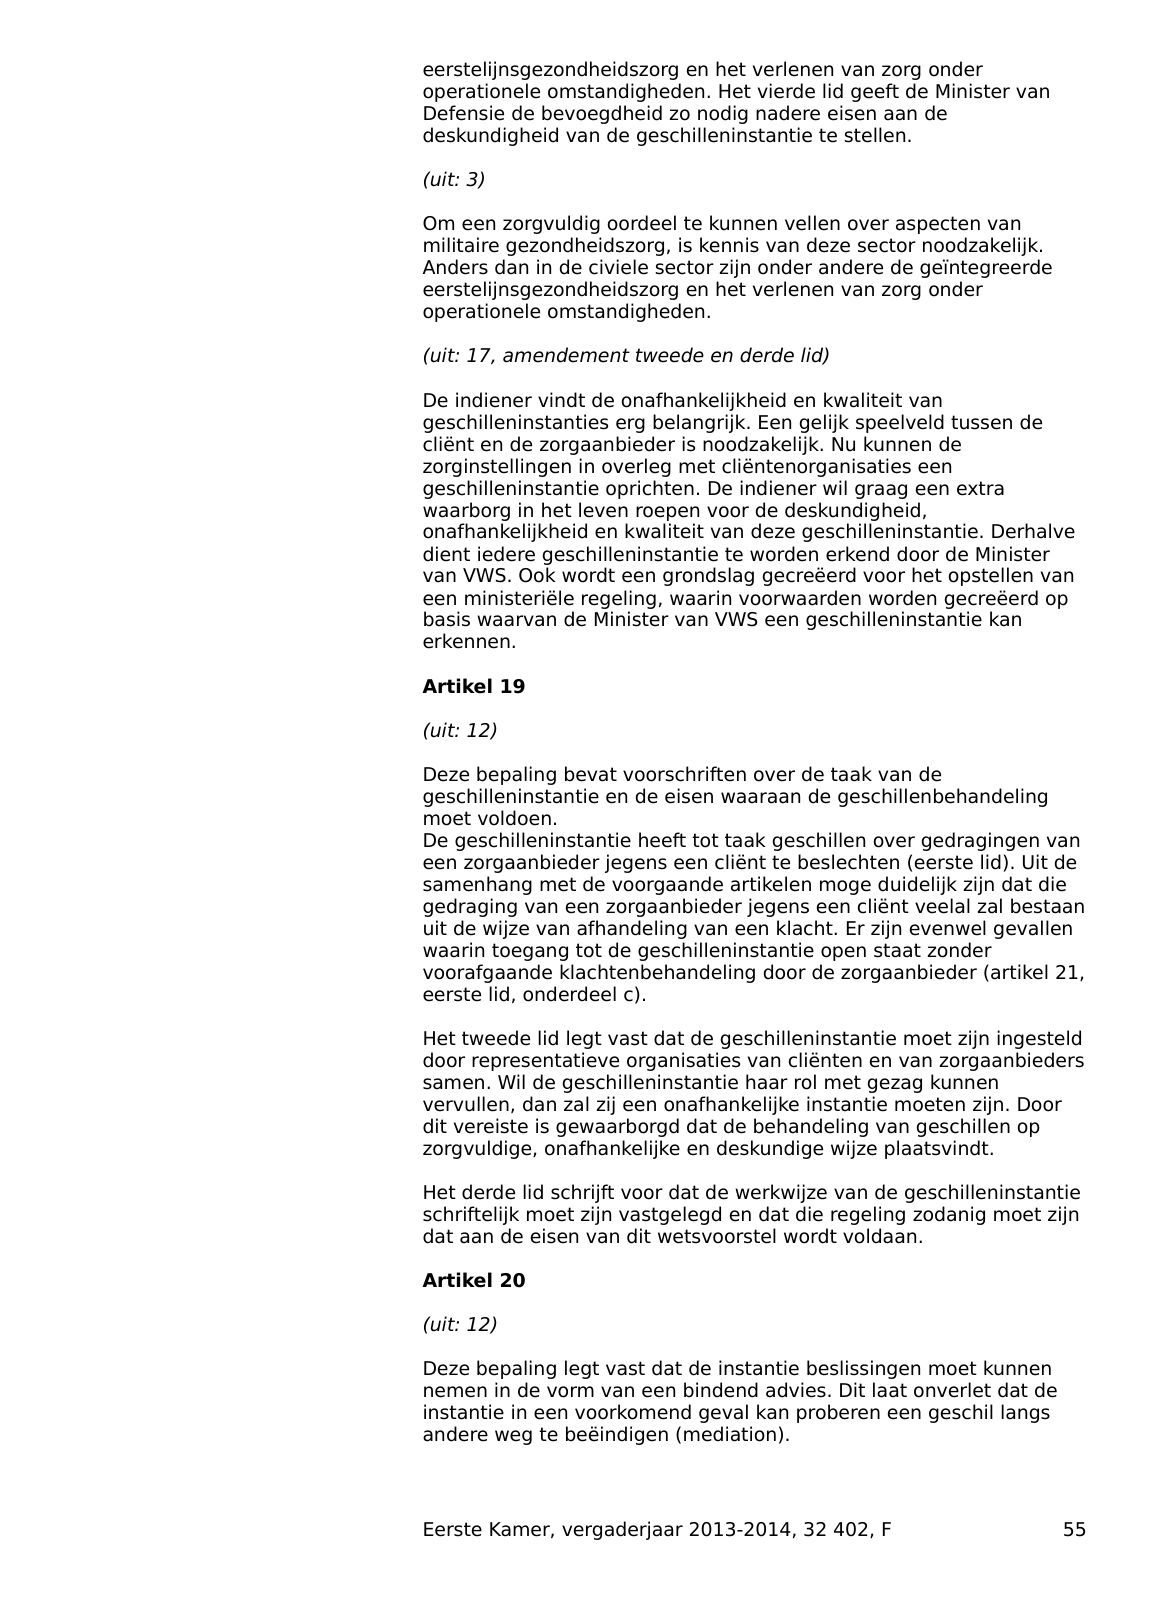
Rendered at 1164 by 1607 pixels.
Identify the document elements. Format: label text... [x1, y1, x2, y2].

text Deze bepaling legt vast dat de instantie beslissingen moet kunnen nemen in de vorm van een bindend advies. Dit laat onverlet dat de instantie in een voorkomend geval kan proberen een geschil langs andere weg te beëindigen (mediation). [422, 1358, 1087, 1446]
subtitle (uit: 3) [422, 169, 1087, 191]
text Deze bepaling bevat voorschriften over de taak van de geschilleninstantie en de eisen waaraan de geschillenbehandeling moet voldoen. [422, 764, 1087, 830]
subtitle (uit: 17, amendement tweede en derde lid) [422, 345, 1087, 367]
subtitle (uit: 12) [422, 1314, 1087, 1336]
text De geschilleninstantie heeft tot taak geschillen over gedragingen van een zorgaanbieder jegens een cliënt te beslechten (eerste lid). Uit de samenhang met de voorgaande artikelen moge duidelijk zijn dat die gedraging van een zorgaanbieder jegens een cliënt veelal zal bestaan uit de wijze van afhandeling van een klacht. Er zijn evenwel gevallen waarin toegang tot de geschilleninstantie open staat zonder voorafgaande klachtenbehandeling door de zorgaanbieder (artikel 21, eerste lid, onderdeel c). [422, 830, 1087, 1006]
subtitle Artikel 19 [422, 676, 1087, 697]
text eerstelijnsgezondheidszorg en het verlenen van zorg onder operationele omstandigheden. Het vierde lid geeft de Minister van Defensie de bevoegdheid zo nodig nadere eisen aan de deskundigheid van de geschilleninstantie te stellen. [422, 59, 1087, 147]
text Om een zorgvuldig oordeel te kunnen vellen over aspecten van militaire gezondheidszorg, is kennis van deze sector noodzakelijk. Anders dan in de civiele sector zijn onder andere de geïntegreerde eerstelijnsgezondheidszorg en het verlenen van zorg onder operationele omstandigheden. [422, 213, 1087, 323]
subtitle (uit: 12) [422, 720, 1087, 742]
text Het derde lid schrijft voor dat de werkwijze van de geschilleninstantie schriftelijk moet zijn vastgelegd en dat die regeling zodanig moet zijn dat aan de eisen van dit wetsvoorstel wordt voldaan. [422, 1182, 1087, 1248]
text Het tweede lid legt vast dat de geschilleninstantie moet zijn ingesteld door representatieve organisaties van cliёnten en van zorgaanbieders samen. Wil de geschilleninstantie haar rol met gezag kunnen vervullen, dan zal zij een onafhankelijke instantie moeten zijn. Door dit vereiste is gewaarborgd dat de behandeling van geschillen op zorgvuldige, onafhankelijke en deskundige wijze plaatsvindt. [422, 1028, 1087, 1160]
text De indiener vindt de onafhankelijkheid en kwaliteit van geschilleninstanties erg belangrijk. Een gelijk speelveld tussen de cliënt en de zorgaanbieder is noodzakelijk. Nu kunnen de zorginstellingen in overleg met cliëntenorganisaties een geschilleninstantie oprichten. De indiener wil graag een extra waarborg in het leven roepen voor de deskundigheid, onafhankelijkheid en kwaliteit van deze geschilleninstantie. Derhalve dient iedere geschilleninstantie te worden erkend door de Minister van VWS. Ook wordt een grondslag gecreëerd voor het opstellen van een ministeriële regeling, waarin voorwaarden worden gecreëerd op basis waarvan de Minister van VWS een geschilleninstantie kan erkennen. [422, 389, 1087, 653]
subtitle Artikel 20 [422, 1270, 1087, 1292]
